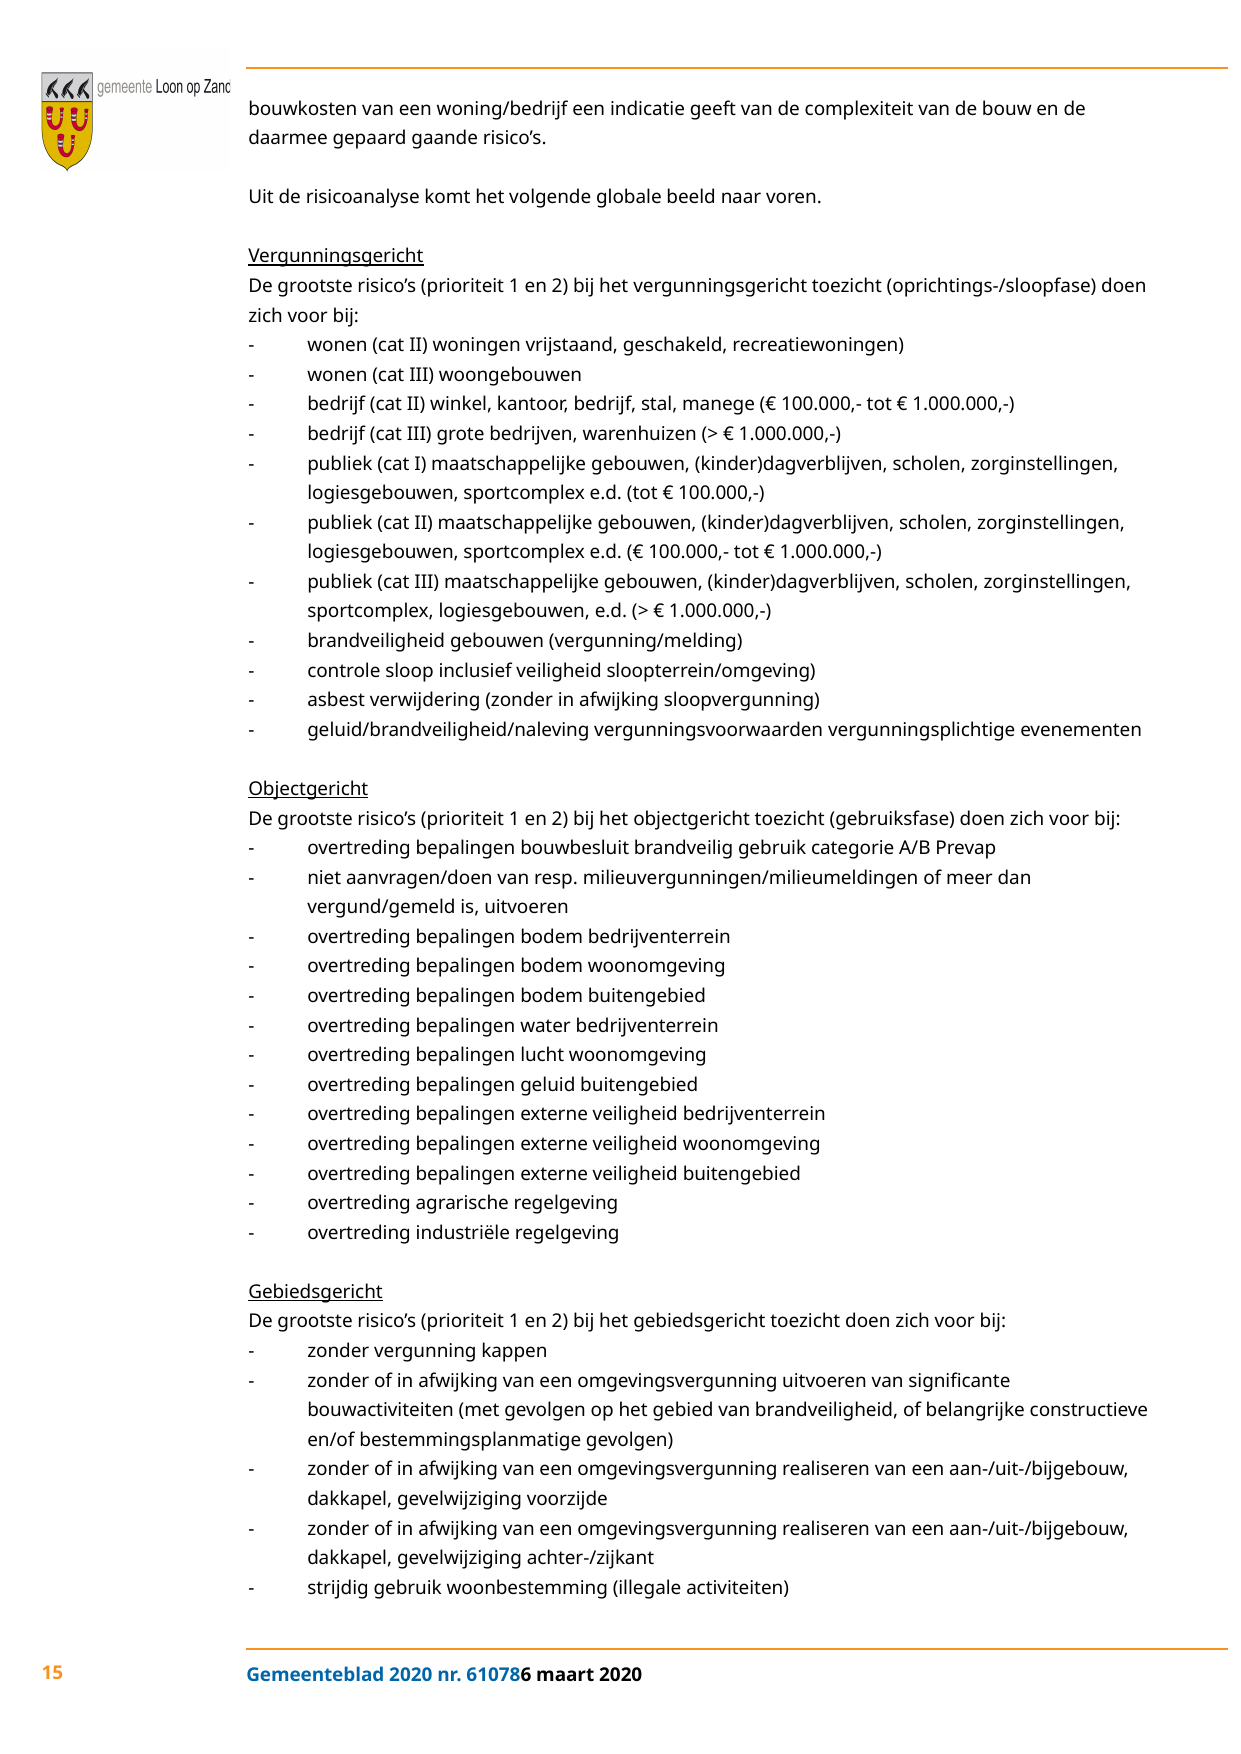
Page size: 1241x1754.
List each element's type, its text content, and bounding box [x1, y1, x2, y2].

list overtreding bepalingen bodem woonomgeving [248, 953, 1152, 978]
picture [41, 47, 231, 172]
text Vergunningsgericht [248, 243, 1152, 268]
text Gebiedsgericht [248, 1278, 1152, 1304]
list zonder vergunning kappen [248, 1337, 1152, 1363]
list niet aanvragen/doen van resp. milieuvergunningen/milieumeldingen of meer dan vergund/gemeld is, uitvoeren [248, 864, 1152, 919]
list brandveiligheid gebouwen (vergunning/melding) [248, 627, 1152, 653]
list zonder of in afwijking van een omgevingsvergunning uitvoeren van significante bouwactiviteiten (met gevolgen op het gebied van brandveiligheid, of belangrijke constructieve en/of bestemmingsplanmatige gevolgen) [248, 1367, 1152, 1452]
list overtreding agrarische regelgeving [248, 1189, 1152, 1215]
text Uit de risicoanalyse komt het volgende globale beeld naar voren. [248, 183, 1152, 209]
text De grootste risico’s (prioriteit 1 en 2) bij het vergunningsgericht toezicht (oprichtings-/sloopfase) doen zich voor bij: [248, 272, 1152, 328]
list overtreding bepalingen bodem buitengebied [248, 982, 1152, 1008]
list wonen (cat II) woningen vrijstaand, geschakeld, recreatiewoningen) [248, 331, 1152, 357]
list overtreding bepalingen geluid buitengebied [248, 1071, 1152, 1097]
list overtreding bepalingen water bedrijventerrein [248, 1012, 1152, 1038]
list overtreding bepalingen lucht woonomgeving [248, 1041, 1152, 1067]
text bouwkosten van een woning/bedrijf een indicatie geeft van de complexiteit van de bouw en de daarmee gepaard gaande risico’s. [248, 95, 1152, 150]
list publiek (cat II) maatschappelijke gebouwen, (kinder)dagverblijven, scholen, zorginstellingen, logiesgebouwen, sportcomplex e.d. (€ 100.000,- tot € 1.000.000,-) [248, 509, 1152, 564]
list strijdig gebruik woonbestemming (illegale activiteiten) [248, 1574, 1152, 1600]
list overtreding bepalingen bouwbesluit brandveilig gebruik categorie A/B Prevap [248, 834, 1152, 860]
text De grootste risico’s (prioriteit 1 en 2) bij het objectgericht toezicht (gebruiksfase) doen zich voor bij: [248, 805, 1152, 831]
list geluid/brandveiligheid/naleving vergunningsvoorwaarden vergunningsplichtige evenementen [248, 716, 1152, 742]
list wonen (cat III) woongebouwen [248, 361, 1152, 387]
list asbest verwijdering (zonder in afwijking sloopvergunning) [248, 686, 1152, 712]
list overtreding industriële regelgeving [248, 1219, 1152, 1245]
list overtreding bepalingen bodem bedrijventerrein [248, 923, 1152, 949]
list overtreding bepalingen externe veiligheid woonomgeving [248, 1130, 1152, 1156]
text Objectgericht [248, 775, 1152, 801]
list bedrijf (cat III) grote bedrijven, warenhuizen (> € 1.000.000,-) [248, 420, 1152, 446]
list zonder of in afwijking van een omgevingsvergunning realiseren van een aan-/uit-/bijgebouw, dakkapel, gevelwijziging achter-/zijkant [248, 1515, 1152, 1570]
list publiek (cat I) maatschappelijke gebouwen, (kinder)dagverblijven, scholen, zorginstellingen, logiesgebouwen, sportcomplex e.d. (tot € 100.000,-) [248, 450, 1152, 505]
list overtreding bepalingen externe veiligheid bedrijventerrein [248, 1101, 1152, 1126]
list publiek (cat III) maatschappelijke gebouwen, (kinder)dagverblijven, scholen, zorginstellingen, sportcomplex, logiesgebouwen, e.d. (> € 1.000.000,-) [248, 568, 1152, 623]
list bedrijf (cat II) winkel, kantoor, bedrijf, stal, manege (€ 100.000,- tot € 1.000.000,-) [248, 391, 1152, 416]
list controle sloop inclusief veiligheid sloopterrein/omgeving) [248, 657, 1152, 683]
text De grootste risico’s (prioriteit 1 en 2) bij het gebiedsgericht toezicht doen zich voor bij: [248, 1308, 1152, 1333]
list zonder of in afwijking van een omgevingsvergunning realiseren van een aan-/uit-/bijgebouw, dakkapel, gevelwijziging voorzijde [248, 1456, 1152, 1511]
list overtreding bepalingen externe veiligheid buitengebied [248, 1160, 1152, 1186]
